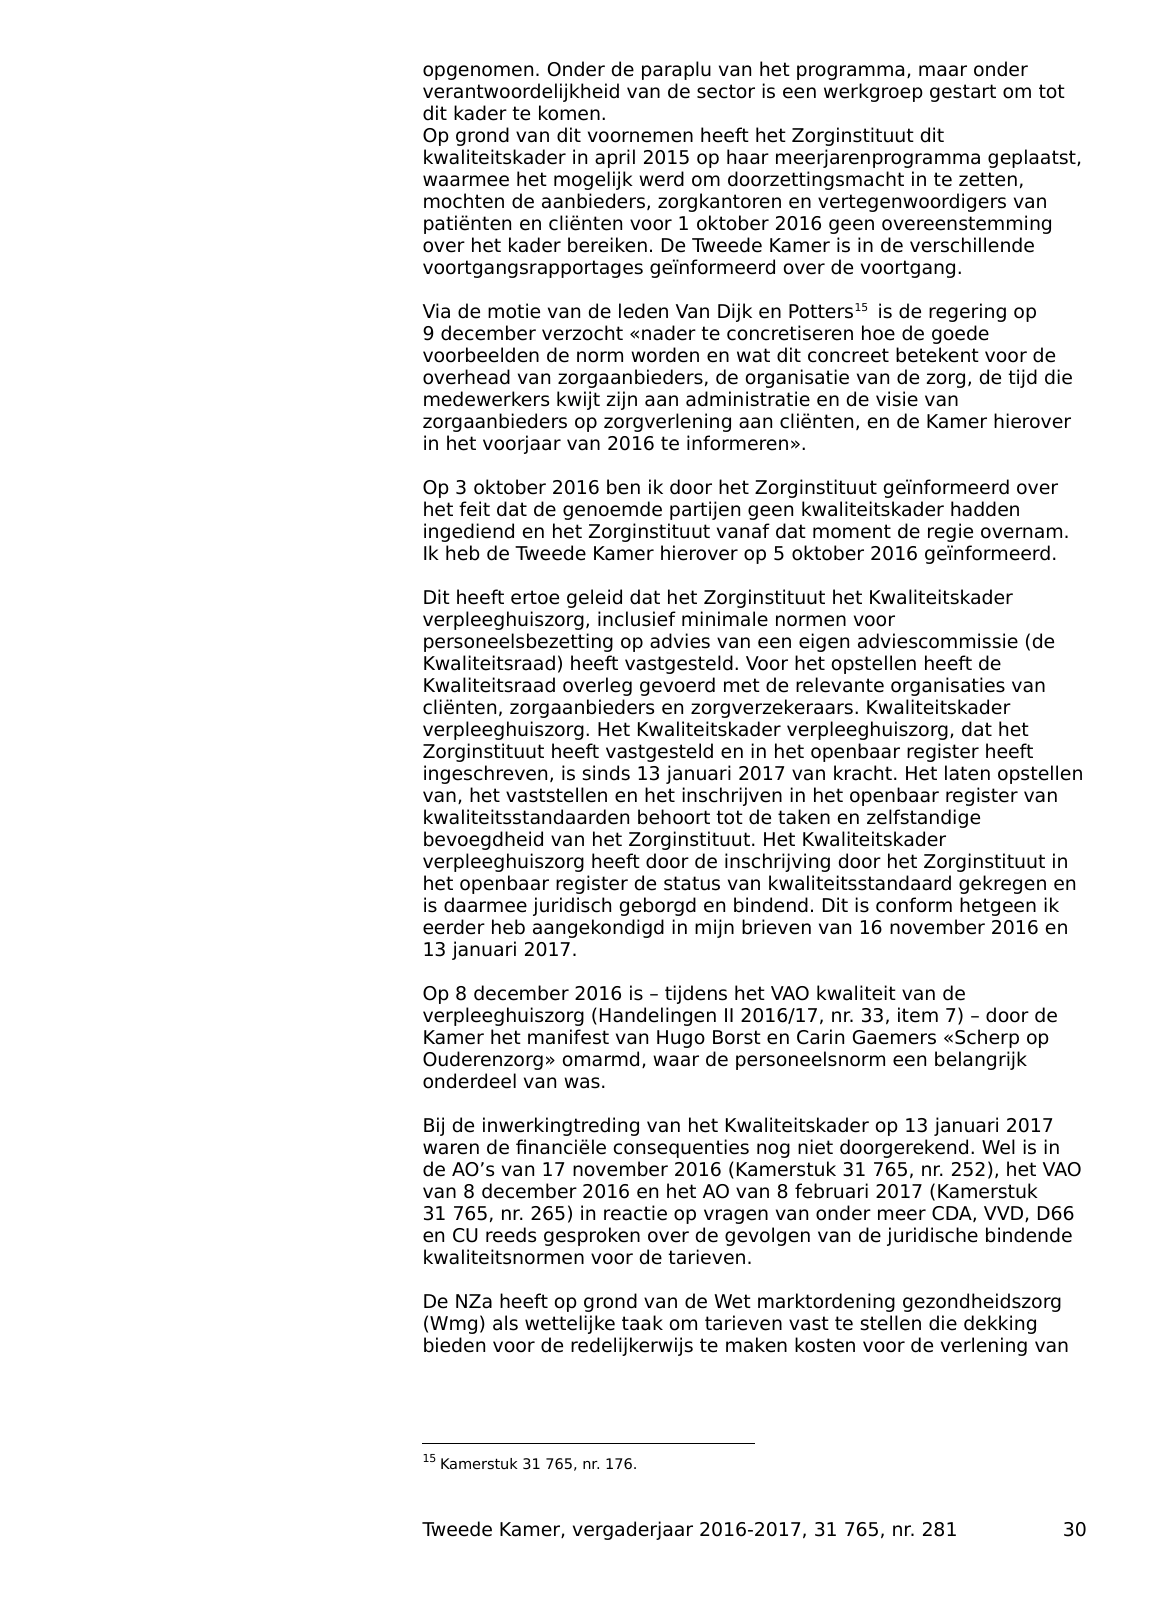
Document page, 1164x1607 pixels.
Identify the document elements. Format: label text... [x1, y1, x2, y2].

text Via de motie van de leden Van Dijk en Potters is de regering op 9 december verzocht «nader te concretiseren hoe de goede voorbeelden de norm worden en wat dit concreet betekent voor de overhead van zorgaanbieders, de organisatie van de zorg, de tijd die medewerkers kwijt zijn aan administratie en de visie van zorgaanbieders op zorgverlening aan cliënten, en de Kamer hierover in het voorjaar van 2016 te informeren». [422, 301, 1087, 455]
text De NZa heeft op grond van de Wet marktordening gezondheidszorg (Wmg) als wettelijke taak om tarieven vast te stellen die dekking bieden voor de redelijkerwijs te maken kosten voor de verlening van [422, 1291, 1087, 1357]
text Kamerstuk 31 765, nr. 176. [422, 1452, 1087, 1474]
text Op grond van dit voornemen heeft het Zorginstituut dit kwaliteitskader in april 2015 op haar meerjarenprogramma geplaatst, waarmee het mogelijk werd om doorzettingsmacht in te zetten, mochten de aanbieders, zorgkantoren en vertegenwoordigers van patiënten en cliënten voor 1 oktober 2016 geen overeenstemming over het kader bereiken. De Tweede Kamer is in de verschillende voortgangsrapportages geïnformeerd over de voortgang. [422, 125, 1087, 279]
text opgenomen. Onder de paraplu van het programma, maar onder verantwoordelijkheid van de sector is een werkgroep gestart om tot dit kader te komen. [422, 59, 1087, 125]
text Dit heeft ertoe geleid dat het Zorginstituut het Kwaliteitskader verpleeghuiszorg, inclusief minimale normen voor personeelsbezetting op advies van een eigen adviescommissie (de Kwaliteitsraad) heeft vastgesteld. Voor het opstellen heeft de Kwaliteitsraad overleg gevoerd met de relevante organisaties van cliënten, zorgaanbieders en zorgverzekeraars. Kwaliteitskader verpleeghuiszorg. Het Kwaliteitskader verpleeghuiszorg, dat het Zorginstituut heeft vastgesteld en in het openbaar register heeft ingeschreven, is sinds 13 januari 2017 van kracht. Het laten opstellen van, het vaststellen en het inschrijven in het openbaar register van kwaliteitsstandaarden behoort tot de taken en zelfstandige bevoegdheid van het Zorginstituut. Het Kwaliteitskader verpleeghuiszorg heeft door de inschrijving door het Zorginstituut in het openbaar register de status van kwaliteitsstandaard gekregen en is daarmee juridisch geborgd en bindend. Dit is conform hetgeen ik eerder heb aangekondigd in mijn brieven van 16 november 2016 en 13 januari 2017. [422, 587, 1087, 961]
text Op 3 oktober 2016 ben ik door het Zorginstituut geïnformeerd over het feit dat de genoemde partijen geen kwaliteitskader hadden ingediend en het Zorginstituut vanaf dat moment de regie overnam. Ik heb de Tweede Kamer hierover op 5 oktober 2016 geïnformeerd. [422, 477, 1087, 565]
text Op 8 december 2016 is – tijdens het VAO kwaliteit van de verpleeghuiszorg (Handelingen II 2016/17, nr. 33, item 7) – door de Kamer het manifest van Hugo Borst en Carin Gaemers «Scherp op Ouderenzorg» omarmd, waar de personeelsnorm een belangrijk onderdeel van was. [422, 983, 1087, 1093]
text Bij de inwerkingtreding van het Kwaliteitskader op 13 januari 2017 waren de financiële consequenties nog niet doorgerekend. Wel is in de AO’s van 17 november 2016 (Kamerstuk 31 765, nr. 252), het VAO van 8 december 2016 en het AO van 8 februari 2017 (Kamerstuk 31 765, nr. 265) in reactie op vragen van onder meer CDA, VVD, D66 en CU reeds gesproken over de gevolgen van de juridische bindende kwaliteitsnormen voor de tarieven. [422, 1115, 1087, 1269]
